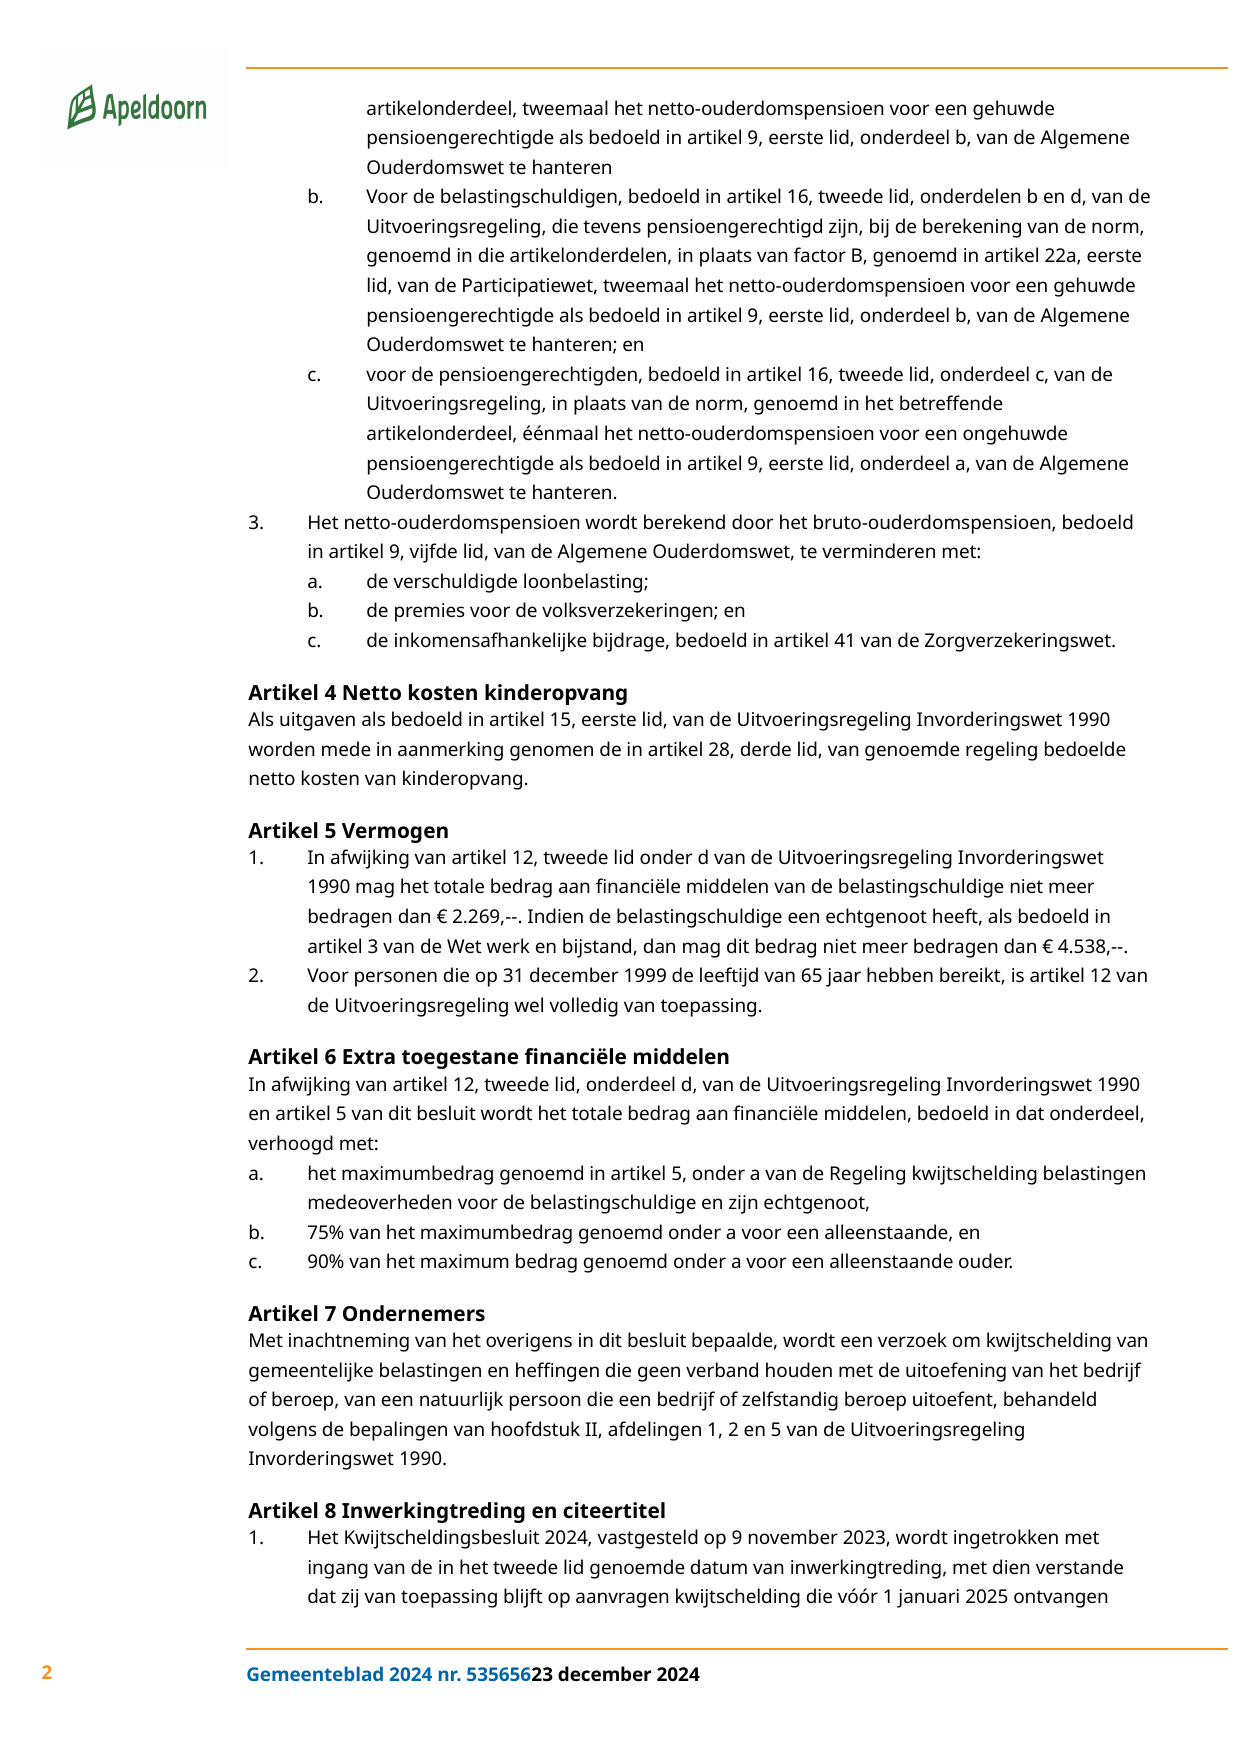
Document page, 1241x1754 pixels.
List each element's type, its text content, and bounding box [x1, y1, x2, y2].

list 75% van het maximumbedrag genoemd onder a voor een alleenstaande, en [248, 1219, 1152, 1244]
text Artikel 7 Ondernemers [248, 1299, 1152, 1327]
list Het netto-ouderdomspensioen wordt berekend door het bruto-ouderdomspensioen, bedoeld in artikel 9, vijfde lid, van de Algemene Ouderdomswet, te verminderen met: [248, 509, 1152, 564]
list Voor de belastingschuldigen, bedoeld in artikel 16, tweede lid, onderdelen b en d, van de Uitvoeringsregeling, die tevens pensioengerechtigd zijn, bij de berekening van de norm, genoemd in die artikelonderdelen, in plaats van factor B, genoemd in artikel 22a, eerste lid, van de Participatiewet, tweemaal het netto-ouderdomspensioen voor een gehuwde pensioengerechtigde als bedoeld in artikel 9, eerste lid, onderdeel b, van de Algemene Ouderdomswet te hanteren; en [307, 183, 1152, 357]
text Artikel 6 Extra toegestane financiële middelen [248, 1042, 1152, 1071]
list de inkomensafhankelijke bijdrage, bedoeld in artikel 41 van de Zorgverzekeringswet. [307, 627, 1152, 653]
list In afwijking van artikel 12, tweede lid onder d van de Uitvoeringsregeling Invorderingswet 1990 mag het totale bedrag aan financiële middelen van de belastingschuldige niet meer bedragen dan € 2.269,--. Indien de belastingschuldige een echtgenoot heeft, als bedoeld in artikel 3 van de Wet werk en bijstand, dan mag dit bedrag niet meer bedragen dan € 4.538,--. [248, 844, 1152, 959]
text Artikel 5 Vermogen [248, 816, 1152, 844]
text Artikel 4 Netto kosten kinderopvang [248, 678, 1152, 706]
text In afwijking van artikel 12, tweede lid, onderdeel d, van de Uitvoeringsregeling Invorderingswet 1990 en artikel 5 van dit besluit wordt het totale bedrag aan financiële middelen, bedoeld in dat onderdeel, verhoogd met: [248, 1071, 1152, 1156]
text Als uitgaven als bedoeld in artikel 15, eerste lid, van de Uitvoeringsregeling Invorderingswet 1990 worden mede in aanmerking genomen de in artikel 28, derde lid, van genoemde regeling bedoelde netto kosten van kinderopvang. [248, 706, 1152, 791]
list Voor personen die op 31 december 1999 de leeftijd van 65 jaar hebben bereikt, is artikel 12 van de Uitvoeringsregeling wel volledig van toepassing. [248, 962, 1152, 1018]
list de premies voor de volksverzekeringen; en [307, 598, 1152, 623]
text Artikel 8 Inwerkingtreding en citeertitel [248, 1496, 1152, 1524]
picture [41, 47, 231, 172]
list het maximumbedrag genoemd in artikel 5, onder a van de Regeling kwijtschelding belastingen medeoverheden voor de belastingschuldige en zijn echtgenoot, [248, 1160, 1152, 1215]
list 90% van het maximum bedrag genoemd onder a voor een alleenstaande ouder. [248, 1248, 1152, 1274]
text Met inachtneming van het overigens in dit besluit bepaalde, wordt een verzoek om kwijtschelding van gemeentelijke belastingen en heffingen die geen verband houden met de uitoefening van het bedrijf of beroep, van een natuurlijk persoon die een bedrijf of zelfstandig beroep uitoefent, behandeld volgens de bepalingen van hoofdstuk II, afdelingen 1, 2 en 5 van de Uitvoeringsregeling Invorderingswet 1990. [248, 1327, 1152, 1471]
list Het Kwijtscheldingsbesluit 2024, vastgesteld op 9 november 2023, wordt ingetrokken met ingang van de in het tweede lid genoemde datum van inwerkingtreding, met dien verstande dat zij van toepassing blijft op aanvragen kwijtschelding die vóór 1 januari 2025 ontvangen [248, 1524, 1152, 1609]
list de verschuldigde loonbelasting; [307, 568, 1152, 594]
list artikelonderdeel, tweemaal het netto-ouderdomspensioen voor een gehuwde pensioengerechtigde als bedoeld in artikel 9, eerste lid, onderdeel b, van de Algemene Ouderdomswet te hanteren [307, 95, 1152, 180]
list voor de pensioengerechtigden, bedoeld in artikel 16, tweede lid, onderdeel c, van de Uitvoeringsregeling, in plaats van de norm, genoemd in het betreffende artikelonderdeel, éénmaal het netto-ouderdomspensioen voor een ongehuwde pensioengerechtigde als bedoeld in artikel 9, eerste lid, onderdeel a, van de Algemene Ouderdomswet te hanteren. [307, 361, 1152, 505]
